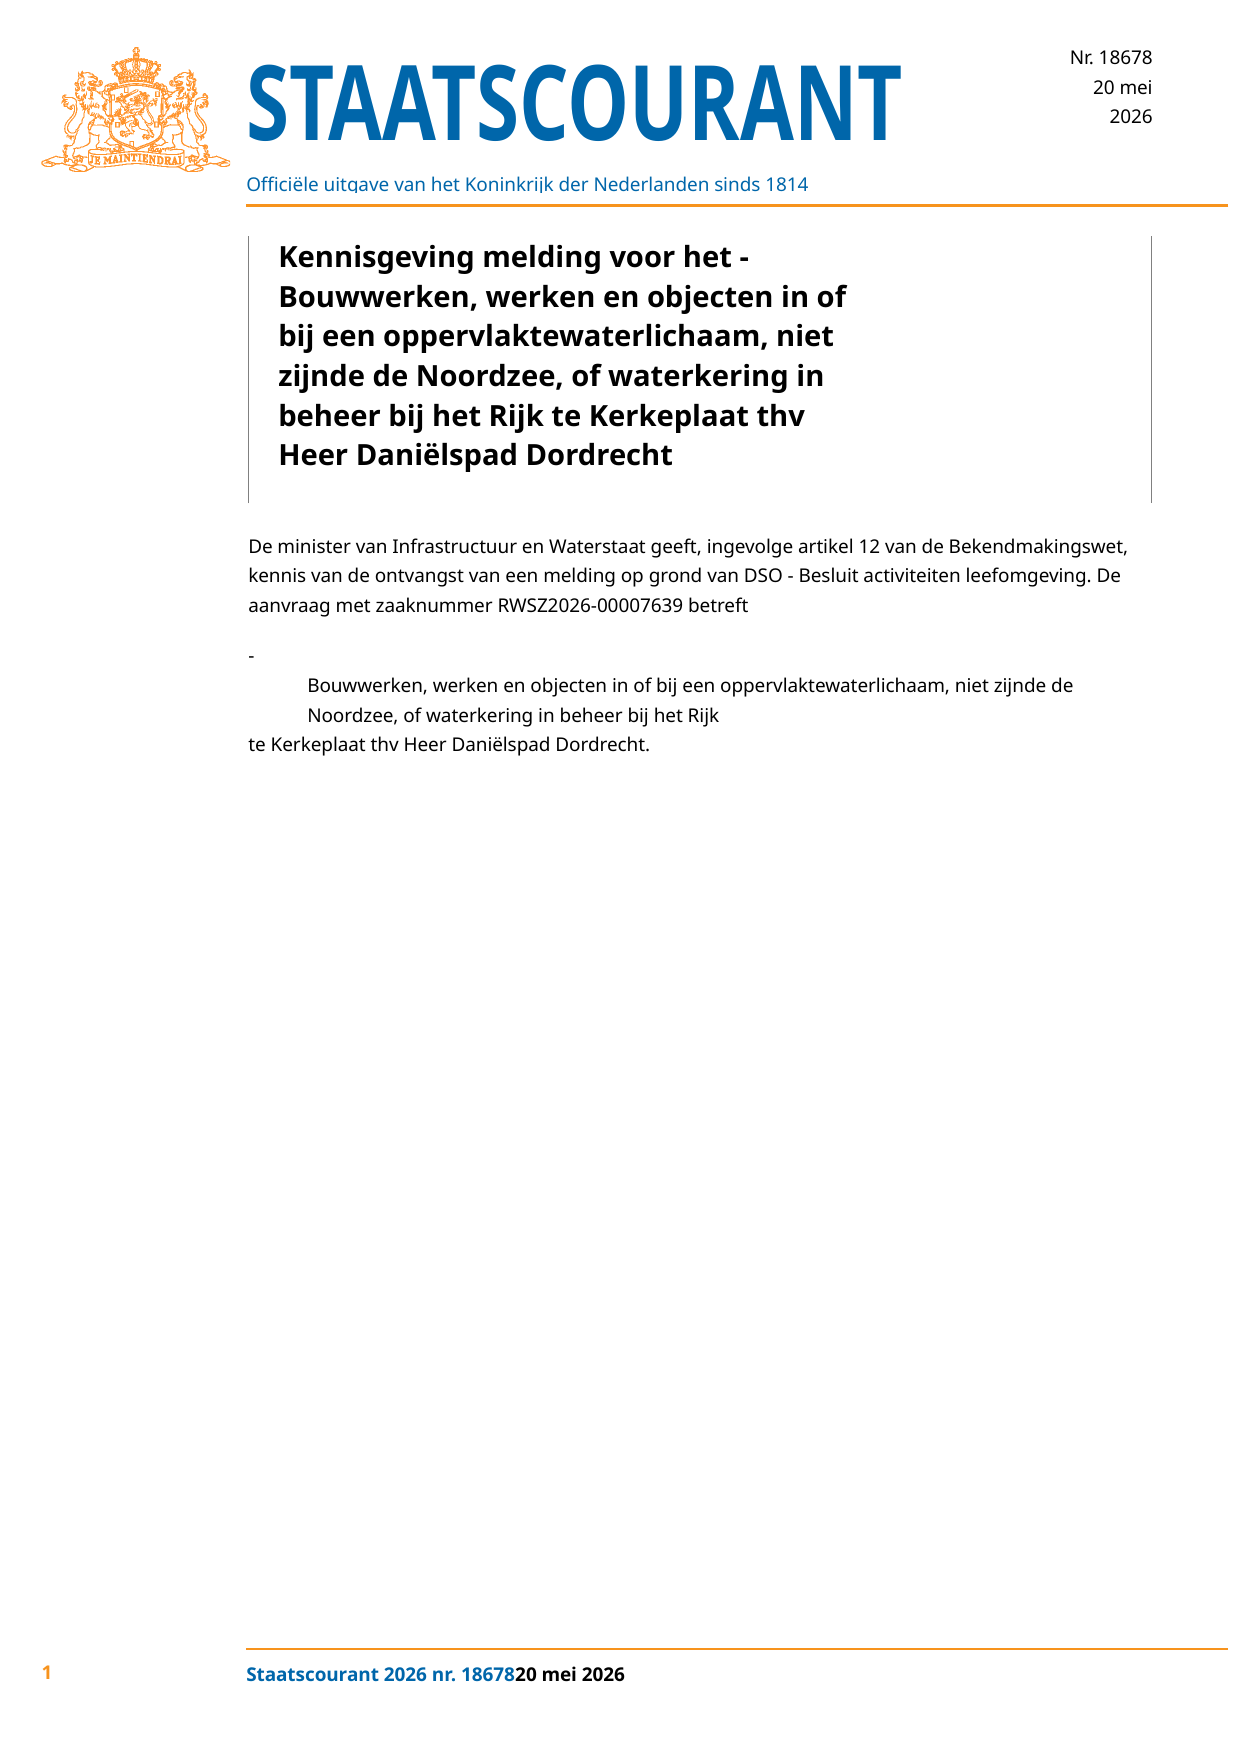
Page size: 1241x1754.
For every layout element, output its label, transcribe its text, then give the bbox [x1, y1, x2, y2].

table_header [1090, 236, 1151, 413]
list Bouwwerken, werken en objecten in of bij een oppervlaktewaterlichaam, niet zijnde de Noordzee, of waterkering in beheer bij het Rijk [248, 672, 1152, 727]
picture [912, 236, 1090, 414]
text te Kerkeplaat thv Heer Daniëlspad Dordrecht. [248, 731, 1152, 757]
table_header Kennisgeving melding voor het -Bouwwerken, werken en objecten in of bij een oppervlaktewaterlichaam, niet zijnde de Noordzee, of waterkering in beheer bij het Rijk te Kerkeplaat thv Heer Daniëlspad Dordrecht [249, 236, 850, 503]
table_header [850, 414, 1151, 503]
text De minister van Infrastructuur en Waterstaat geeft, ingevolge artikel 12 van de Bekendmakingswet, kennis van de ontvangst van een melding op grond van DSO - Besluit activiteiten leefomgeving. De aanvraag met zaaknummer RWSZ2026-00007639 betreft [248, 533, 1152, 618]
picture [41, 47, 231, 172]
table_header [850, 236, 912, 413]
